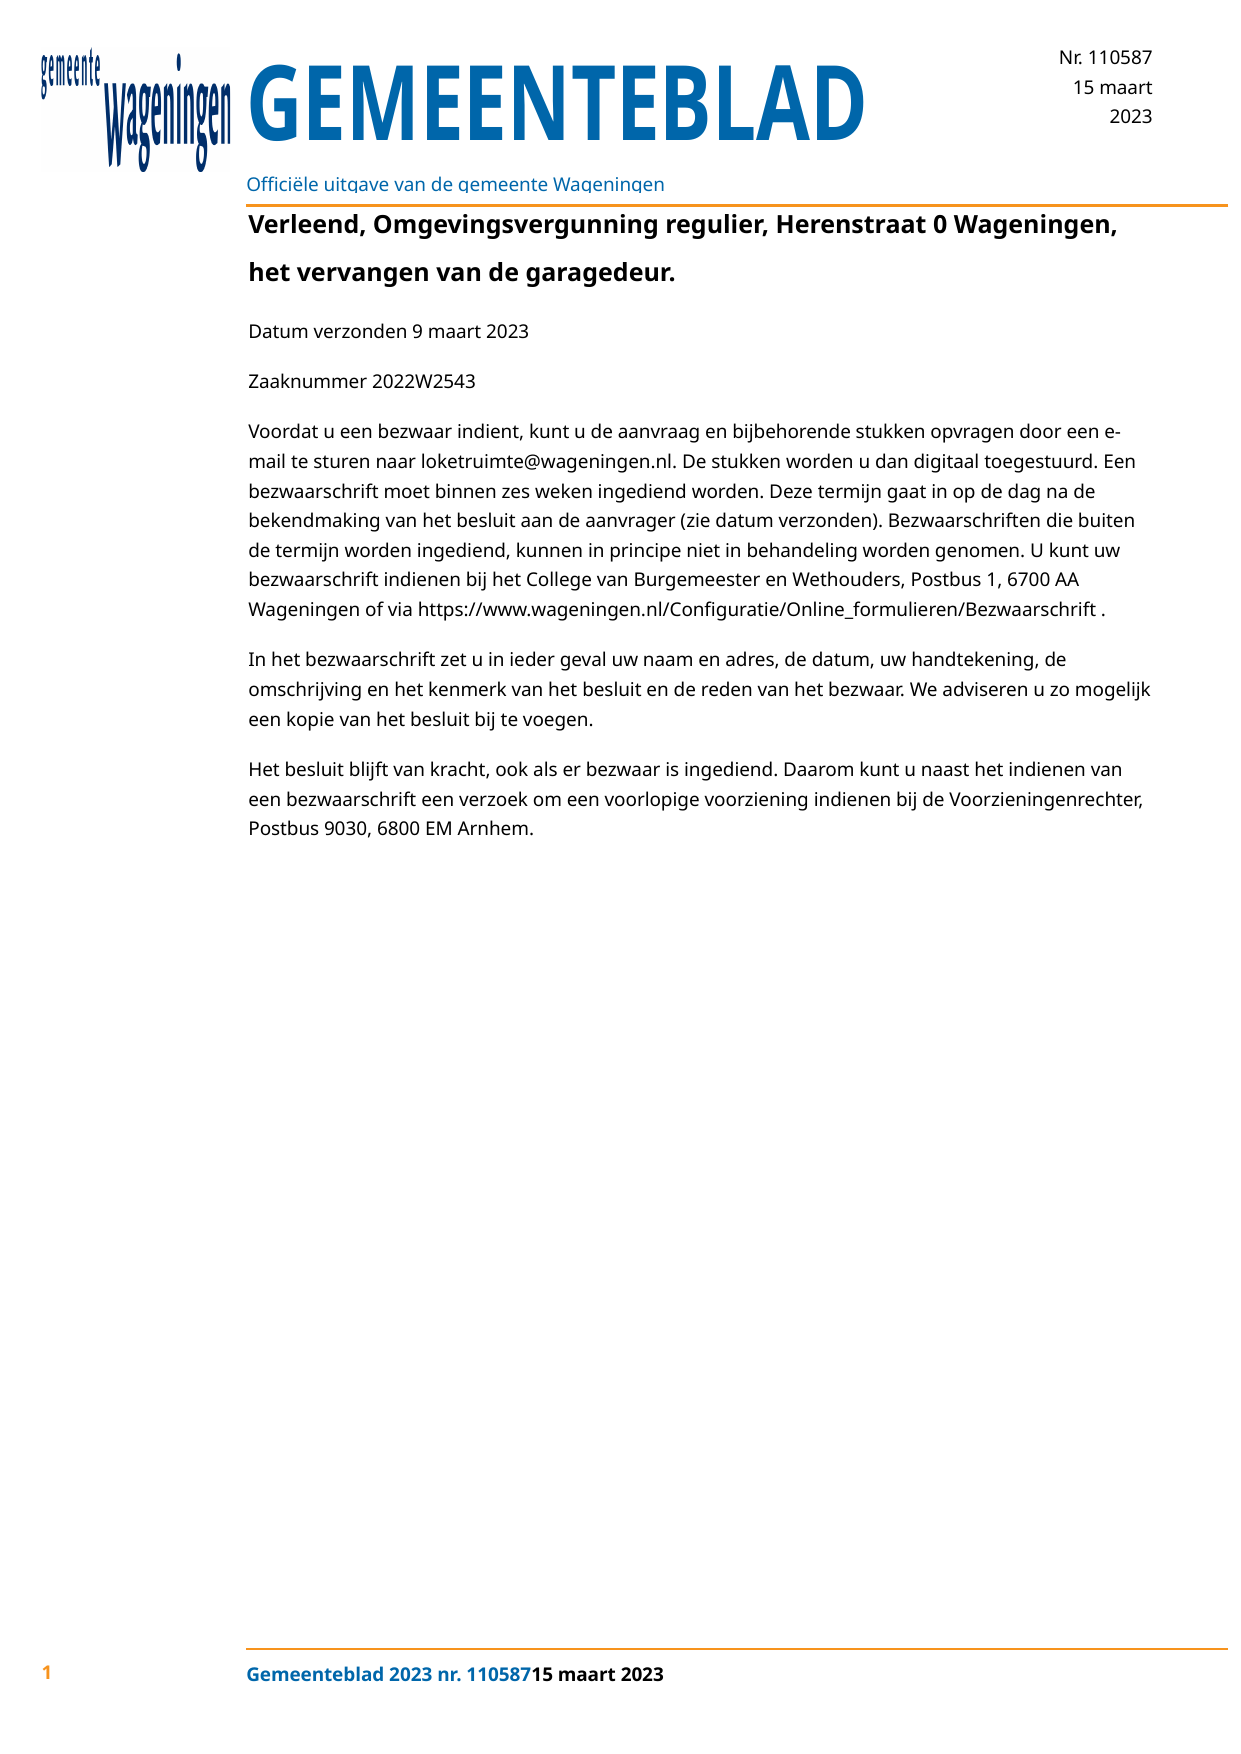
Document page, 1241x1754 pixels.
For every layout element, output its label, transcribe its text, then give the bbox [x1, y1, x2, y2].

text Zaaknummer 2022W2543 [248, 368, 1152, 394]
picture [41, 47, 231, 172]
text Verleend, Omgevingsvergunning regulier, Herenstraat 0 Wageningen, het vervangen van de garagedeur. [248, 207, 1152, 288]
text Het besluit blijft van kracht, ook als er bezwaar is ingediend. Daarom kunt u naast het indienen van een bezwaarschrift een verzoek om een voorlopige voorziening indienen bij de Voorzieningenrechter, Postbus 9030, 6800 EM Arnhem. [248, 756, 1152, 841]
text Datum verzonden 9 maart 2023 [248, 318, 1152, 344]
text In het bezwaarschrift zet u in ieder geval uw naam en adres, de datum, uw handtekening, de omschrijving en het kenmerk van het besluit en de reden van het bezwaar. We adviseren u zo mogelijk een kopie van het besluit bij te voegen. [248, 647, 1152, 732]
text Voordat u een bezwaar indient, kunt u de aanvraag en bijbehorende stukken opvragen door een e-mail te sturen naar loketruimte@wageningen.nl. De stukken worden u dan digitaal toegestuurd. Een bezwaarschrift moet binnen zes weken ingediend worden. Deze termijn gaat in op de dag na de bekendmaking van het besluit aan de aanvrager (zie datum verzonden). Bezwaarschriften die buiten de termijn worden ingediend, kunnen in principe niet in behandeling worden genomen. U kunt uw bezwaarschrift indienen bij het College van Burgemeester en Wethouders, Postbus 1, 6700 AA Wageningen of via https://www.wageningen.nl/Configuratie/Online_formulieren/Bezwaarschrift . [248, 419, 1152, 622]
